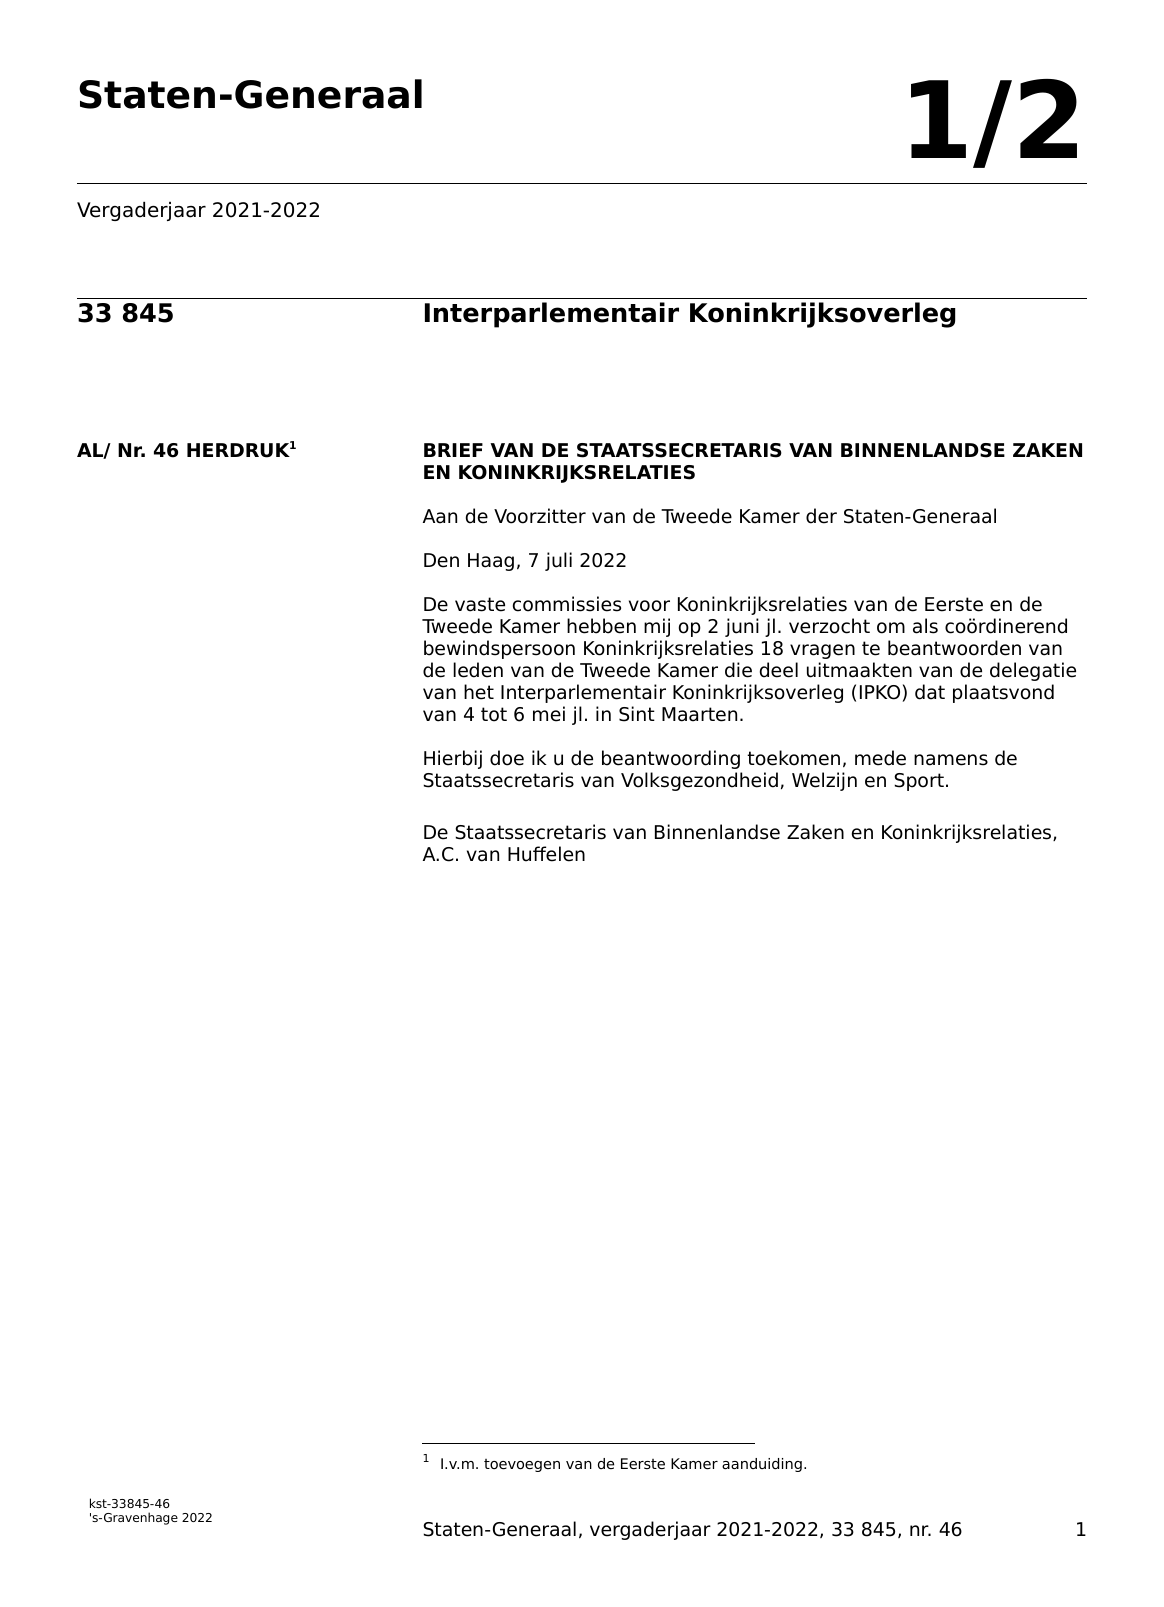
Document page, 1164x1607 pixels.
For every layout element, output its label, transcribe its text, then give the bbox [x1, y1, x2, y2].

text De vaste commissies voor Koninkrijksrelaties van de Eerste en de Tweede Kamer hebben mij op 2 juni jl. verzocht om als coördinerend bewindspersoon Koninkrijksrelaties 18 vragen te beantwoorden van de leden van de Tweede Kamer die deel uitmaakten van de delegatie van het Interparlementair Koninkrijksoverleg (IPKO) dat plaatsvond van 4 tot 6 mei jl. in Sint Maarten. [422, 594, 1087, 726]
table_header Staten-Generaal [77, 59, 886, 183]
text 's-Gravenhage 2022 [88, 1511, 323, 1525]
table_cell Vergaderjaar 2021-2022 [77, 184, 1087, 298]
text Hierbij doe ik u de beantwoording toekomen, mede namens de Staatssecretaris van Volksgezondheid, Welzijn en Sport. [422, 748, 1087, 792]
text Aan de Voorzitter van de Tweede Kamer der Staten-Generaal [422, 506, 1087, 528]
text I.v.m. toevoegen van de Eerste Kamer aanduiding. [422, 1452, 1087, 1474]
subtitle AL/ Nr. 46 HERDRUK BRIEF VAN DE STAATSSECRETARIS VAN BINNENLANDSE ZAKEN EN KONINKRIJKSRELATIES [77, 440, 1087, 484]
text kst-33845-46 [88, 1497, 323, 1511]
text Den Haag, 7 juli 2022 [422, 550, 1087, 572]
table_header 1/2 [886, 59, 1087, 183]
text De Staatssecretaris van Binnenlandse Zaken en Koninkrijksrelaties, A.C. van Huffelen [422, 822, 1087, 866]
subtitle 33 845 Interparlementair Koninkrijksoverleg [77, 299, 1087, 329]
